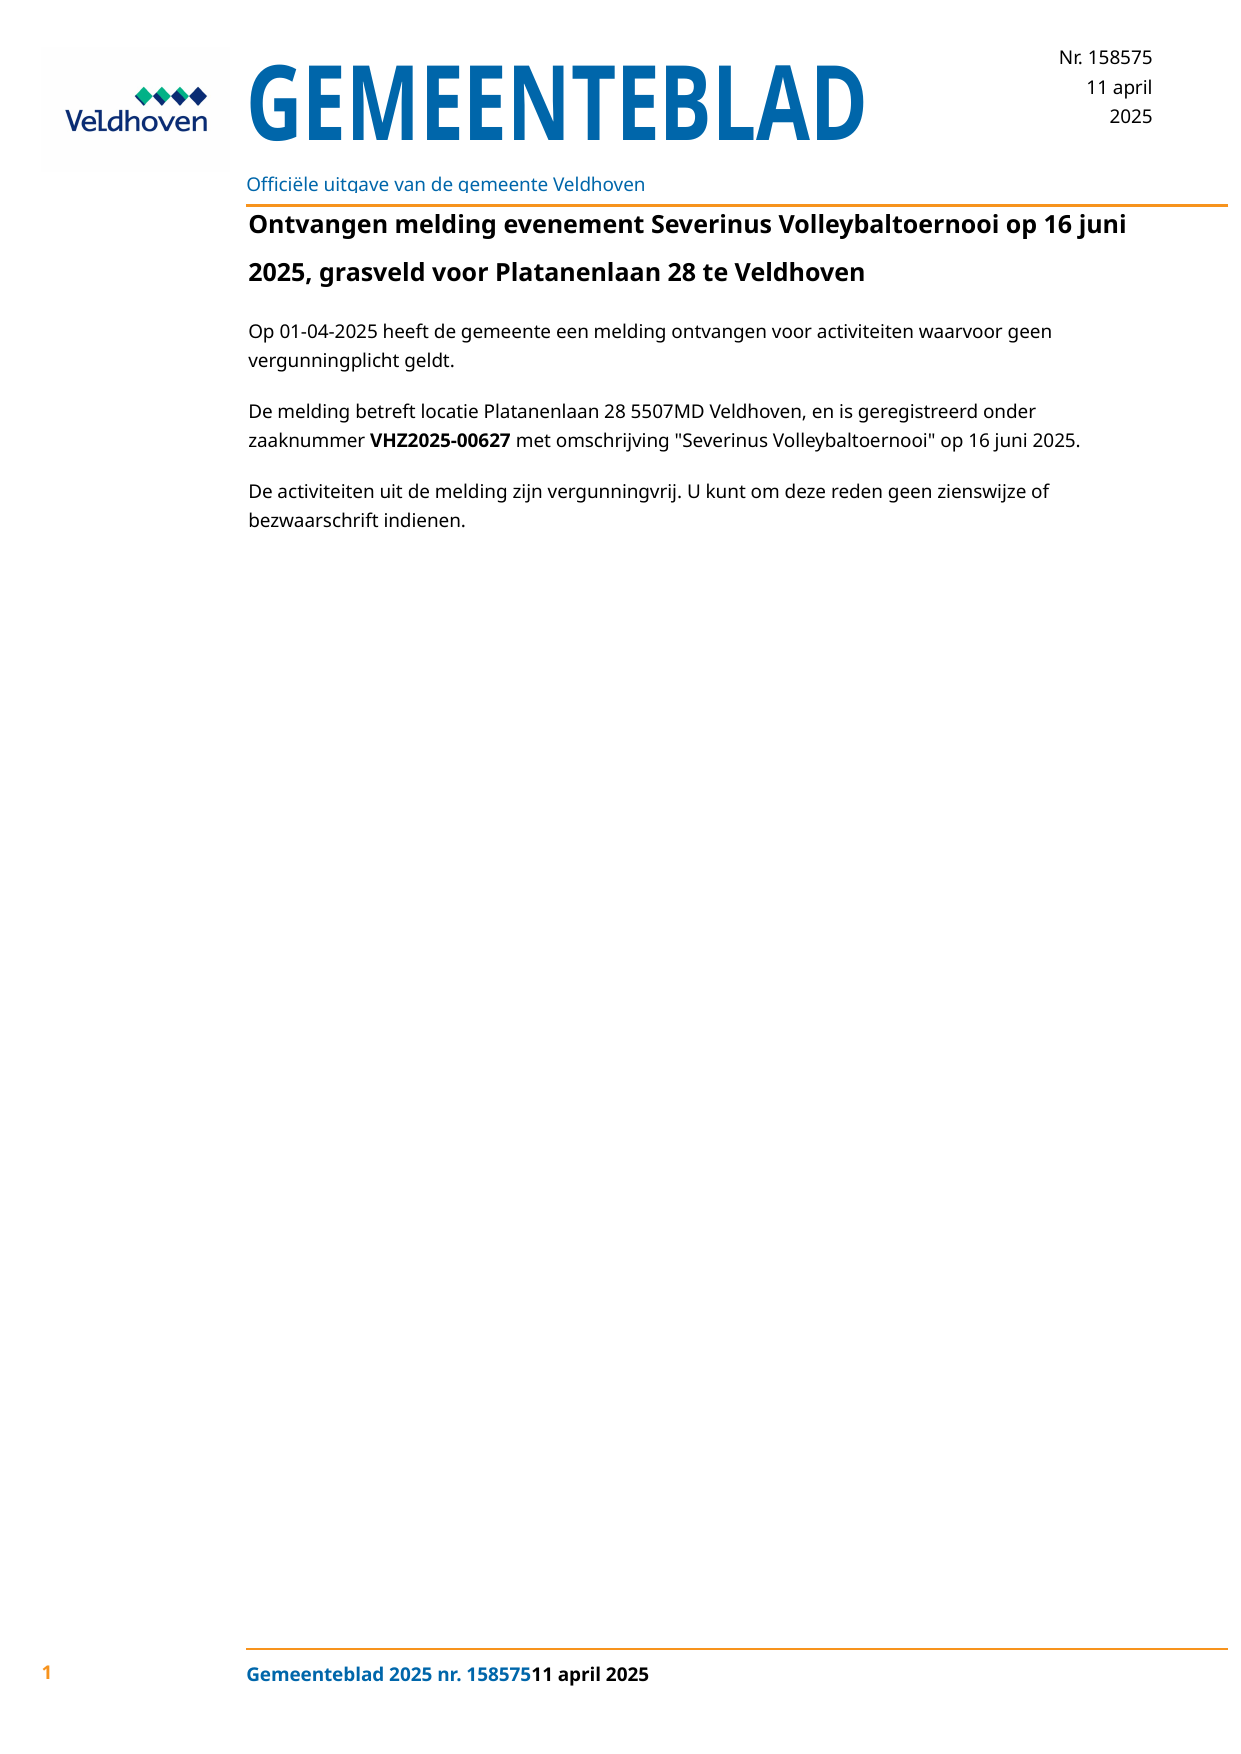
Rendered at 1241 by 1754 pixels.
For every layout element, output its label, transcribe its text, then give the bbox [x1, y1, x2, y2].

text De melding betreft locatie Platanenlaan 28 5507MD Veldhoven, en is geregistreerd onder zaaknummer VHZ2025-00627 met omschrijving "Severinus Volleybaltoernooi" op 16 juni 2025. [248, 398, 1152, 453]
text Ontvangen melding evenement Severinus Volleybaltoernooi op 16 juni 2025, grasveld voor Platanenlaan 28 te Veldhoven [248, 207, 1152, 288]
text Op 01-04-2025 heeft de gemeente een melding ontvangen voor activiteiten waarvoor geen vergunningplicht geldt. [248, 318, 1152, 373]
picture [41, 47, 231, 172]
text De activiteiten uit de melding zijn vergunningvrij. U kunt om deze reden geen zienswijze of bezwaarschrift indienen. [248, 478, 1152, 533]
